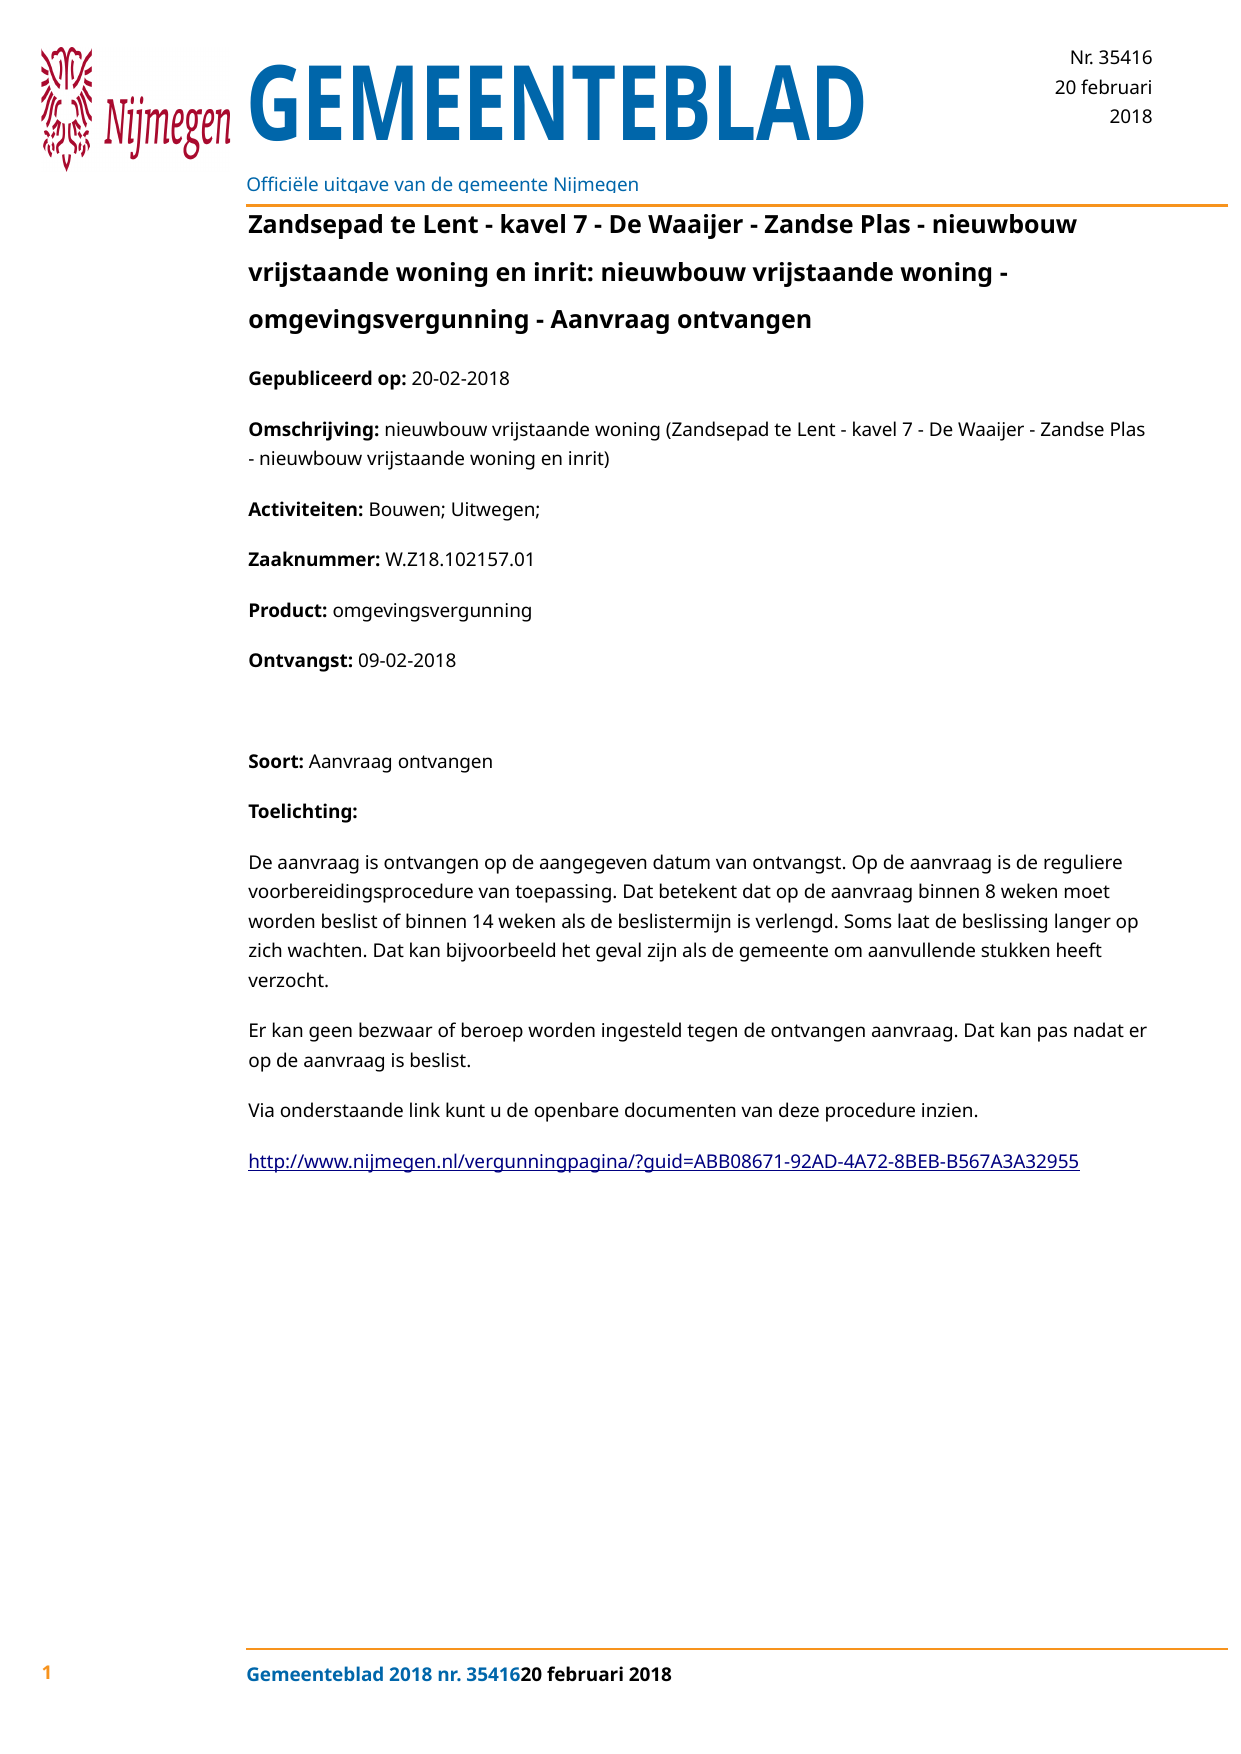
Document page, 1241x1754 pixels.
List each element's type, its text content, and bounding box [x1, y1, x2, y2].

text De aanvraag is ontvangen op de aangegeven datum van ontvangst. Op de aanvraag is de reguliere voorbereidingsprocedure van toepassing. Dat betekent dat op de aanvraag binnen 8 weken moet worden beslist of binnen 14 weken als de beslistermijn is verlengd. Soms laat de beslissing langer op zich wachten. Dat kan bijvoorbeeld het geval zijn als de gemeente om aanvullende stukken heeft verzocht. [248, 849, 1152, 993]
text Ontvangst: 09-02-2018 [248, 647, 1152, 673]
text Zaaknummer: W.Z18.102157.01 [248, 546, 1152, 572]
text Via onderstaande link kunt u de openbare documenten van deze procedure inzien. [248, 1098, 1152, 1123]
picture [41, 47, 231, 172]
text Toelichting: [248, 798, 1152, 824]
text http://www.nijmegen.nl/vergunningpagina/?guid=ABB08671-92AD-4A72-8BEB-B567A3A32955 [248, 1148, 1152, 1174]
text Gepubliceerd op: 20-02-2018 [248, 366, 1152, 391]
text Omschrijving: nieuwbouw vrijstaande woning (Zandsepad te Lent - kavel 7 - De Waaijer - Zandse Plas - nieuwbouw vrijstaande woning en inrit) [248, 416, 1152, 471]
text Activiteiten: Bouwen; Uitwegen; [248, 496, 1152, 522]
text Zandsepad te Lent - kavel 7 - De Waaijer - Zandse Plas - nieuwbouw vrijstaande woning en inrit: nieuwbouw vrijstaande woning - omgevingsvergunning - Aanvraag ontvangen [248, 207, 1152, 336]
text Product: omgevingsvergunning [248, 597, 1152, 622]
text Soort: Aanvraag ontvangen [248, 748, 1152, 774]
text Er kan geen bezwaar of beroep worden ingesteld tegen de ontvangen aanvraag. Dat kan pas nadat er op de aanvraag is beslist. [248, 1018, 1152, 1073]
